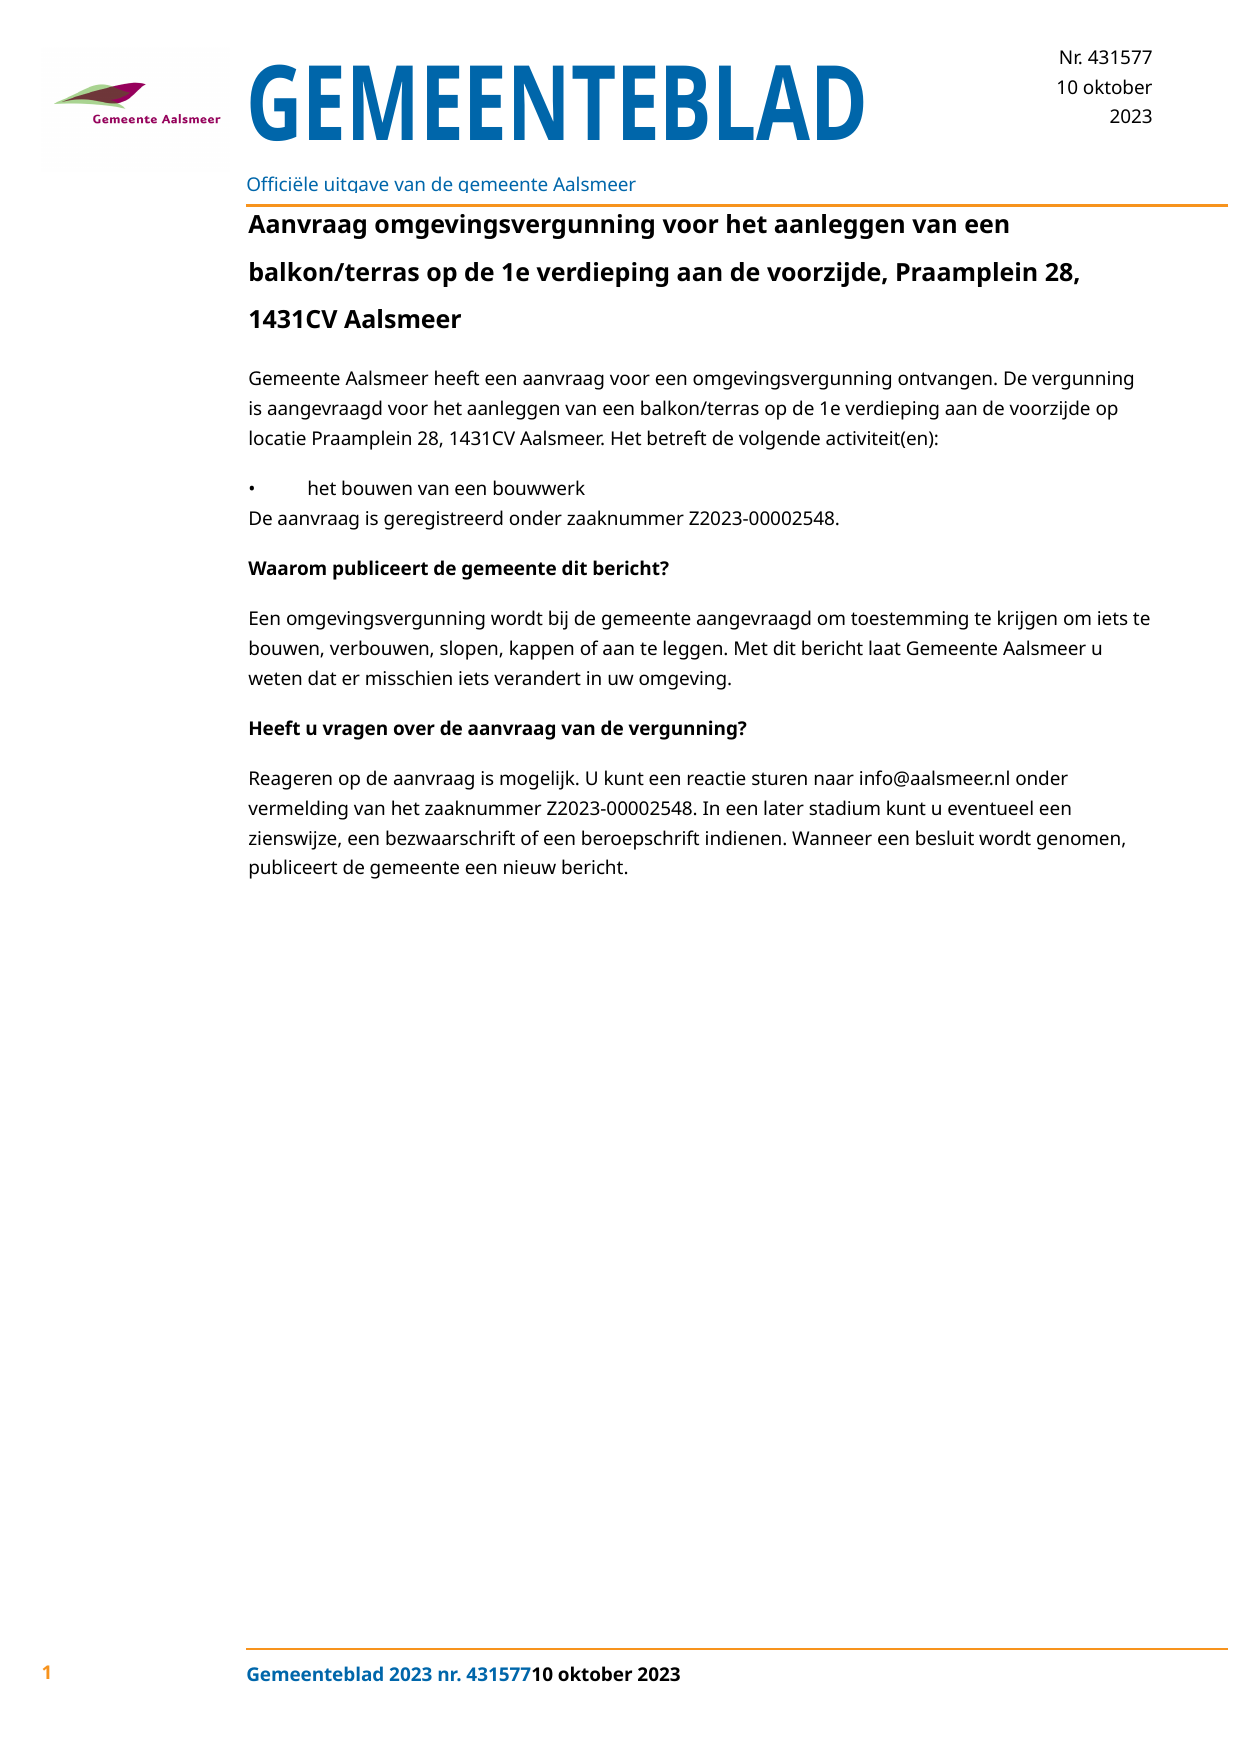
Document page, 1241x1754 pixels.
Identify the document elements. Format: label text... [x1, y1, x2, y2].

text Heeft u vragen over de aanvraag van de vergunning? [248, 715, 1152, 741]
text Aanvraag omgevingsvergunning voor het aanleggen van een balkon/terras op de 1e verdieping aan de voorzijde, Praamplein 28, 1431CV Aalsmeer [248, 207, 1152, 336]
picture [41, 47, 231, 172]
list het bouwen van een bouwwerk [248, 475, 1152, 501]
text Waarom publiceert de gemeente dit bericht? [248, 555, 1152, 581]
text Reageren op de aanvraag is mogelijk. U kunt een reactie sturen naar info@aalsmeer.nl onder vermelding van het zaaknummer Z2023-00002548. In een later stadium kunt u eventueel een zienswijze, een bezwaarschrift of een beroepschrift indienen. Wanneer een besluit wordt genomen, publiceert de gemeente een nieuw bericht. [248, 766, 1152, 880]
text Gemeente Aalsmeer heeft een aanvraag voor een omgevingsvergunning ontvangen. De vergunning is aangevraagd voor het aanleggen van een balkon/terras op de 1e verdieping aan de voorzijde op locatie Praamplein 28, 1431CV Aalsmeer. Het betreft de volgende activiteit(en): [248, 366, 1152, 450]
text Een omgevingsvergunning wordt bij de gemeente aangevraagd om toestemming te krijgen om iets te bouwen, verbouwen, slopen, kappen of aan te leggen. Met dit bericht laat Gemeente Aalsmeer u weten dat er misschien iets verandert in uw omgeving. [248, 606, 1152, 690]
text De aanvraag is geregistreerd onder zaaknummer Z2023-00002548. [248, 505, 1152, 530]
